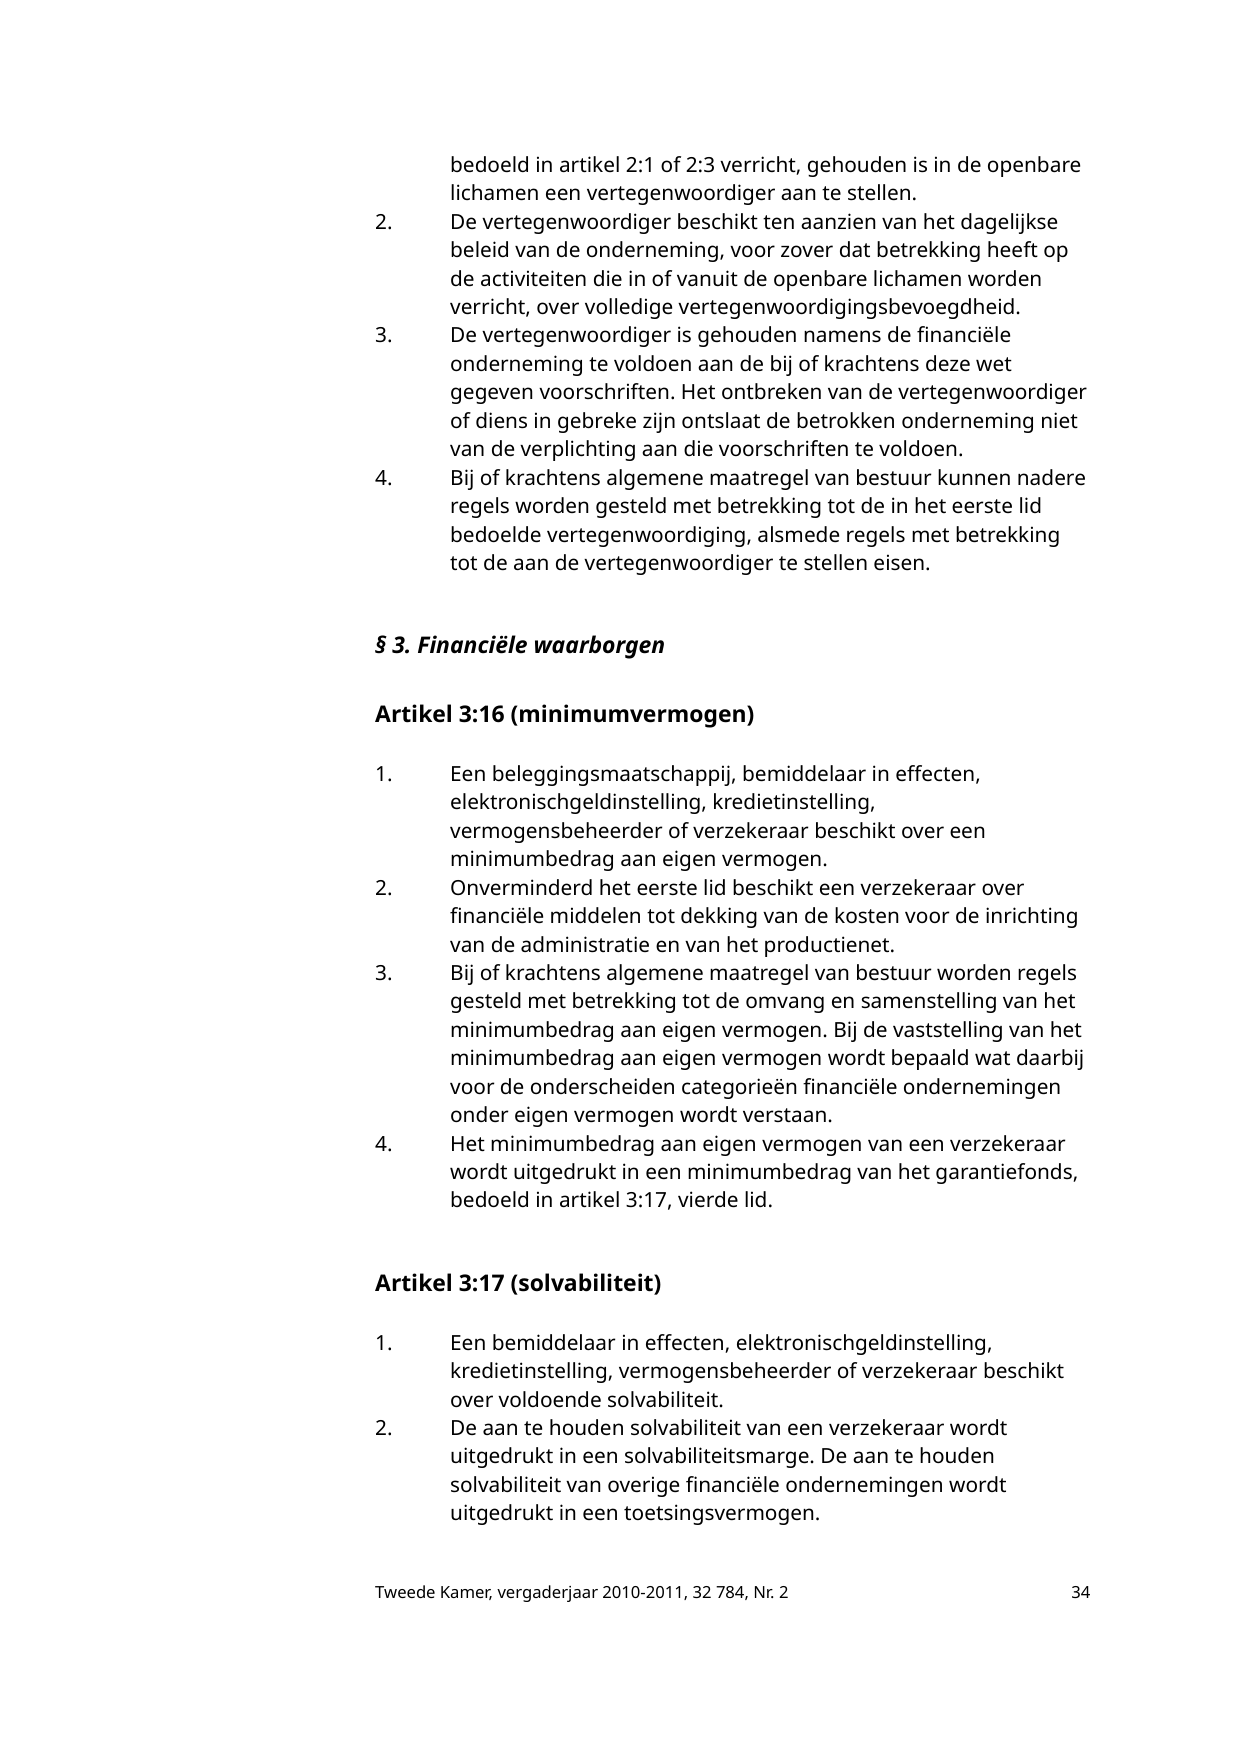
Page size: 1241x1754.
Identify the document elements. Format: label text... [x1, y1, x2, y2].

list Een bemiddelaar in effecten, elektronischgeldinstelling, kredietinstelling, vermogensbeheerder of verzekeraar beschikt over voldoende solvabiliteit. [375, 1328, 1090, 1413]
subtitle Artikel 3:16 (minimumvermogen) [375, 698, 1090, 729]
list Bij of krachtens algemene maatregel van bestuur kunnen nadere regels worden gesteld met betrekking tot de in het eerste lid bedoelde vertegenwoordiging, alsmede regels met betrekking tot de aan de vertegenwoordiger te stellen eisen. [375, 463, 1090, 577]
list bedoeld in artikel 2:1 of 2:3 verricht, gehouden is in de openbare lichamen een vertegenwoordiger aan te stellen. [375, 150, 1090, 207]
subtitle Artikel 3:17 (solvabiliteit) [375, 1267, 1090, 1298]
list Onverminderd het eerste lid beschikt een verzekeraar over financiële middelen tot dekking van de kosten voor de inrichting van de administratie en van het productienet. [375, 873, 1090, 958]
list De vertegenwoordiger is gehouden namens de financiële onderneming te voldoen aan de bij of krachtens deze wet gegeven voorschriften. Het ontbreken van de vertegenwoordiger of diens in gebreke zijn ontslaat de betrokken onderneming niet van de verplichting aan die voorschriften te voldoen. [375, 321, 1090, 463]
list Bij of krachtens algemene maatregel van bestuur worden regels gesteld met betrekking tot de omvang en samenstelling van het minimumbedrag aan eigen vermogen. Bij de vaststelling van het minimumbedrag aan eigen vermogen wordt bepaald wat daarbij voor de onderscheiden categorieën financiële ondernemingen onder eigen vermogen wordt verstaan. [375, 958, 1090, 1129]
subtitle § 3. Financiële waarborgen [375, 629, 1090, 660]
list De vertegenwoordiger beschikt ten aanzien van het dagelijkse beleid van de onderneming, voor zover dat betrekking heeft op de activiteiten die in of vanuit de openbare lichamen worden verricht, over volledige vertegenwoordigingsbevoegdheid. [375, 207, 1090, 321]
list Het minimumbedrag aan eigen vermogen van een verzekeraar wordt uitgedrukt in een minimumbedrag van het garantiefonds, bedoeld in artikel 3:17, vierde lid. [375, 1129, 1090, 1214]
list De aan te houden solvabiliteit van een verzekeraar wordt uitgedrukt in een solvabiliteitsmarge. De aan te houden solvabiliteit van overige financiële ondernemingen wordt uitgedrukt in een toetsingsvermogen. [375, 1413, 1090, 1527]
list Een beleggingsmaatschappij, bemiddelaar in effecten, elektronischgeldinstelling, kredietinstelling, vermogensbeheerder of verzekeraar beschikt over een minimumbedrag aan eigen vermogen. [375, 759, 1090, 873]
